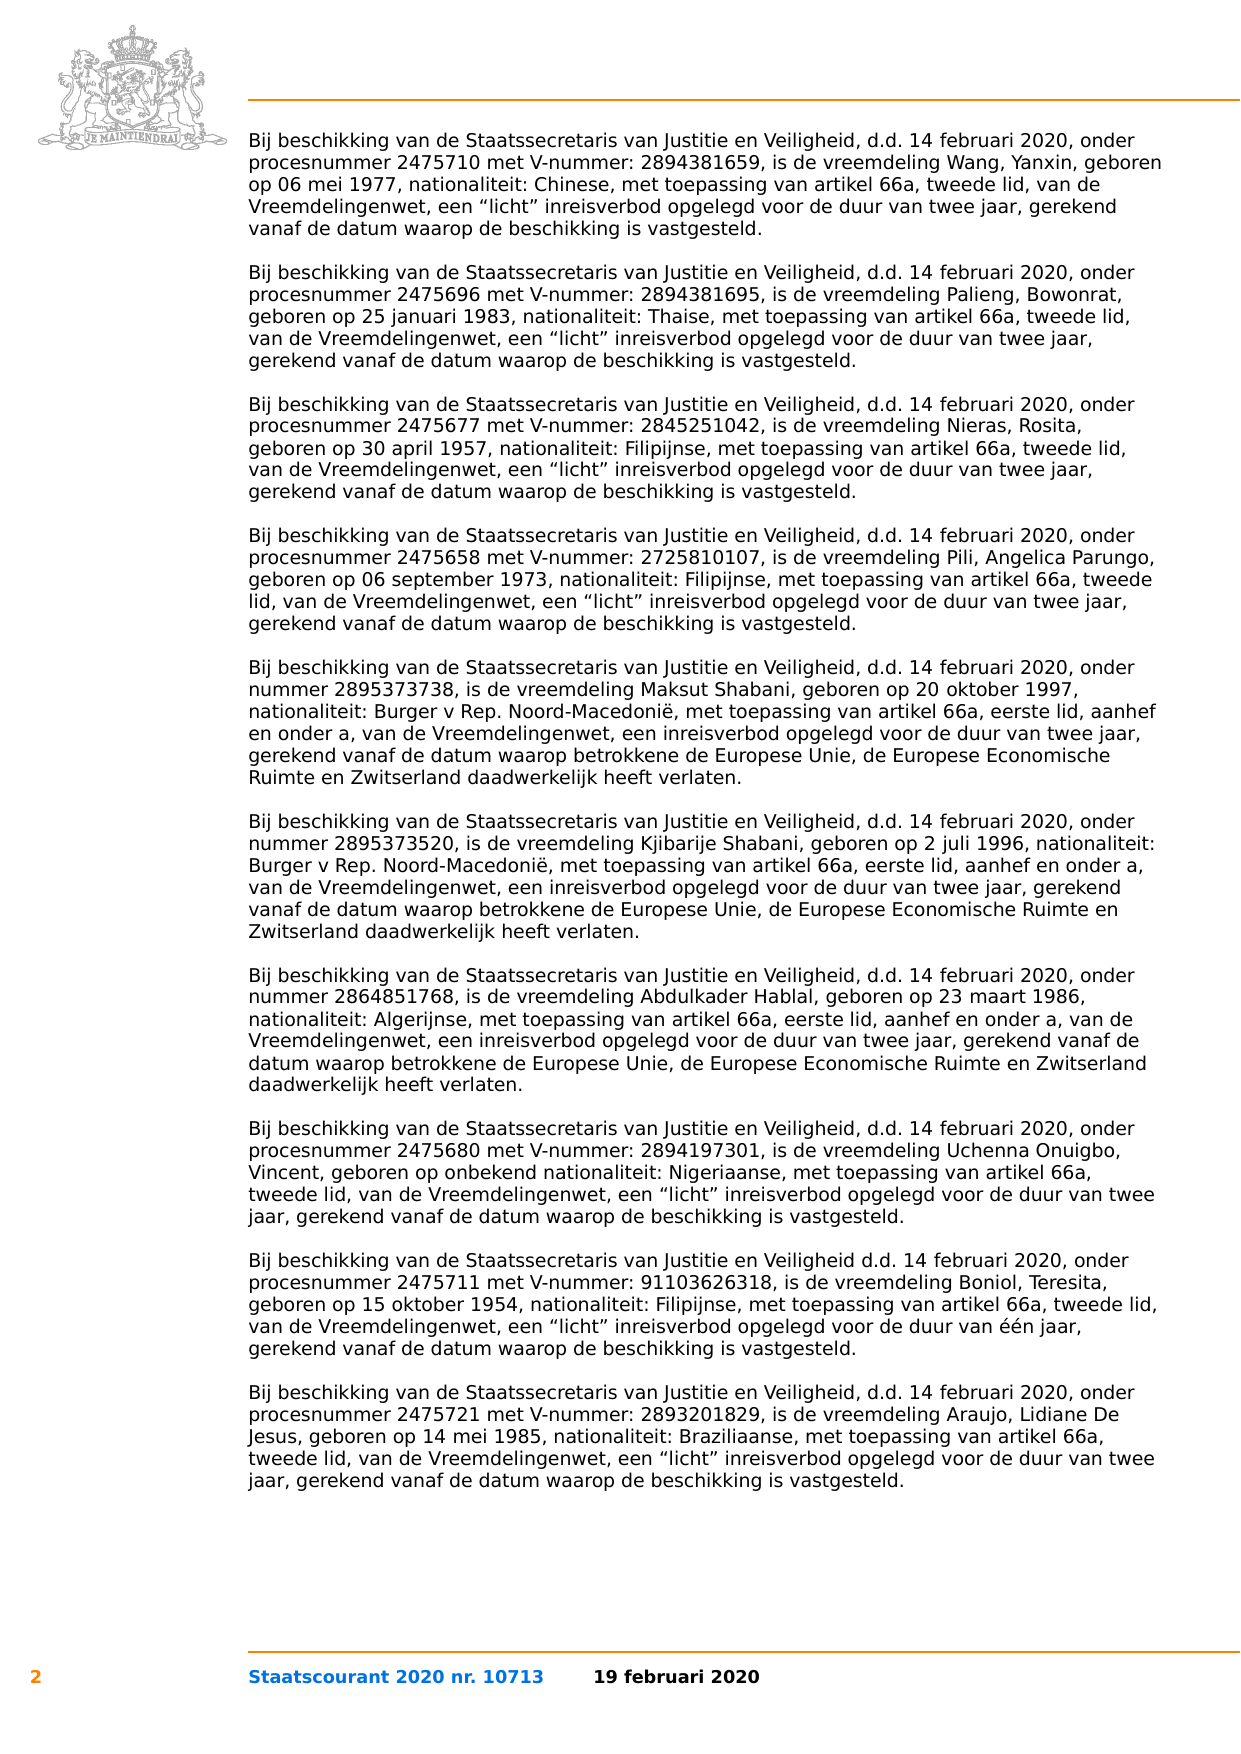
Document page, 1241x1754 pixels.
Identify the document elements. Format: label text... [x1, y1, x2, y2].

text Bij beschikking van de Staatssecretaris van Justitie en Veiligheid, d.d. 14 februari 2020, onder nummer 2895373520, is de vreemdeling Kjibarije Shabani, geboren op 2 juli 1996, nationaliteit: Burger v Rep. Noord-Macedonië, met toepassing van artikel 66a, eerste lid, aanhef en onder a, van de Vreemdelingenwet, een inreisverbod opgelegd voor de duur van twee jaar, gerekend vanaf de datum waarop betrokkene de Europese Unie, de Europese Economische Ruimte en Zwitserland daadwerkelijk heeft verlaten. [248, 811, 1163, 943]
text Bij beschikking van de Staatssecretaris van Justitie en Veiligheid, d.d. 14 februari 2020, onder nummer 2895373738, is de vreemdeling Maksut Shabani, geboren op 20 oktober 1997, nationaliteit: Burger v Rep. Noord-Macedonië, met toepassing van artikel 66a, eerste lid, aanhef en onder a, van de Vreemdelingenwet, een inreisverbod opgelegd voor de duur van twee jaar, gerekend vanaf de datum waarop betrokkene de Europese Unie, de Europese Economische Ruimte en Zwitserland daadwerkelijk heeft verlaten. [248, 657, 1163, 789]
text Bij beschikking van de Staatssecretaris van Justitie en Veiligheid, d.d. 14 februari 2020, onder procesnummer 2475677 met V-nummer: 2845251042, is de vreemdeling Nieras, Rosita, geboren op 30 april 1957, nationaliteit: Filipijnse, met toepassing van artikel 66a, tweede lid, van de Vreemdelingenwet, een “licht” inreisverbod opgelegd voor de duur van twee jaar, gerekend vanaf de datum waarop de beschikking is vastgesteld. [248, 393, 1163, 503]
text Bij beschikking van de Staatssecretaris van Justitie en Veiligheid, d.d. 14 februari 2020, onder procesnummer 2475710 met V-nummer: 2894381659, is de vreemdeling Wang, Yanxin, geboren op 06 mei 1977, nationaliteit: Chinese, met toepassing van artikel 66a, tweede lid, van de Vreemdelingenwet, een “licht” inreisverbod opgelegd voor de duur van twee jaar, gerekend vanaf de datum waarop de beschikking is vastgesteld. [248, 130, 1163, 240]
picture [38, 25, 227, 150]
text Bij beschikking van de Staatssecretaris van Justitie en Veiligheid d.d. 14 februari 2020, onder procesnummer 2475711 met V-nummer: 91103626318, is de vreemdeling Boniol, Teresita, geboren op 15 oktober 1954, nationaliteit: Filipijnse, met toepassing van artikel 66a, tweede lid, van de Vreemdelingenwet, een “licht” inreisverbod opgelegd voor de duur van één jaar, gerekend vanaf de datum waarop de beschikking is vastgesteld. [248, 1250, 1163, 1360]
text Bij beschikking van de Staatssecretaris van Justitie en Veiligheid, d.d. 14 februari 2020, onder procesnummer 2475721 met V-nummer: 2893201829, is de vreemdeling Araujo, Lidiane De Jesus, geboren op 14 mei 1985, nationaliteit: Braziliaanse, met toepassing van artikel 66a, tweede lid, van de Vreemdelingenwet, een “licht” inreisverbod opgelegd voor de duur van twee jaar, gerekend vanaf de datum waarop de beschikking is vastgesteld. [248, 1382, 1163, 1492]
text Bij beschikking van de Staatssecretaris van Justitie en Veiligheid, d.d. 14 februari 2020, onder procesnummer 2475696 met V-nummer: 2894381695, is de vreemdeling Palieng, Bowonrat, geboren op 25 januari 1983, nationaliteit: Thaise, met toepassing van artikel 66a, tweede lid, van de Vreemdelingenwet, een “licht” inreisverbod opgelegd voor de duur van twee jaar, gerekend vanaf de datum waarop de beschikking is vastgesteld. [248, 262, 1163, 372]
text Bij beschikking van de Staatssecretaris van Justitie en Veiligheid, d.d. 14 februari 2020, onder nummer 2864851768, is de vreemdeling Abdulkader Hablal, geboren op 23 maart 1986, nationaliteit: Algerijnse, met toepassing van artikel 66a, eerste lid, aanhef en onder a, van de Vreemdelingenwet, een inreisverbod opgelegd voor de duur van twee jaar, gerekend vanaf de datum waarop betrokkene de Europese Unie, de Europese Economische Ruimte en Zwitserland daadwerkelijk heeft verlaten. [248, 964, 1163, 1096]
text Bij beschikking van de Staatssecretaris van Justitie en Veiligheid, d.d. 14 februari 2020, onder procesnummer 2475680 met V-nummer: 2894197301, is de vreemdeling Uchenna Onuigbo, Vincent, geboren op onbekend nationaliteit: Nigeriaanse, met toepassing van artikel 66a, tweede lid, van de Vreemdelingenwet, een “licht” inreisverbod opgelegd voor de duur van twee jaar, gerekend vanaf de datum waarop de beschikking is vastgesteld. [248, 1118, 1163, 1228]
text Bij beschikking van de Staatssecretaris van Justitie en Veiligheid, d.d. 14 februari 2020, onder procesnummer 2475658 met V-nummer: 2725810107, is de vreemdeling Pili, Angelica Parungo, geboren op 06 september 1973, nationaliteit: Filipijnse, met toepassing van artikel 66a, tweede lid, van de Vreemdelingenwet, een “licht” inreisverbod opgelegd voor de duur van twee jaar, gerekend vanaf de datum waarop de beschikking is vastgesteld. [248, 525, 1163, 635]
